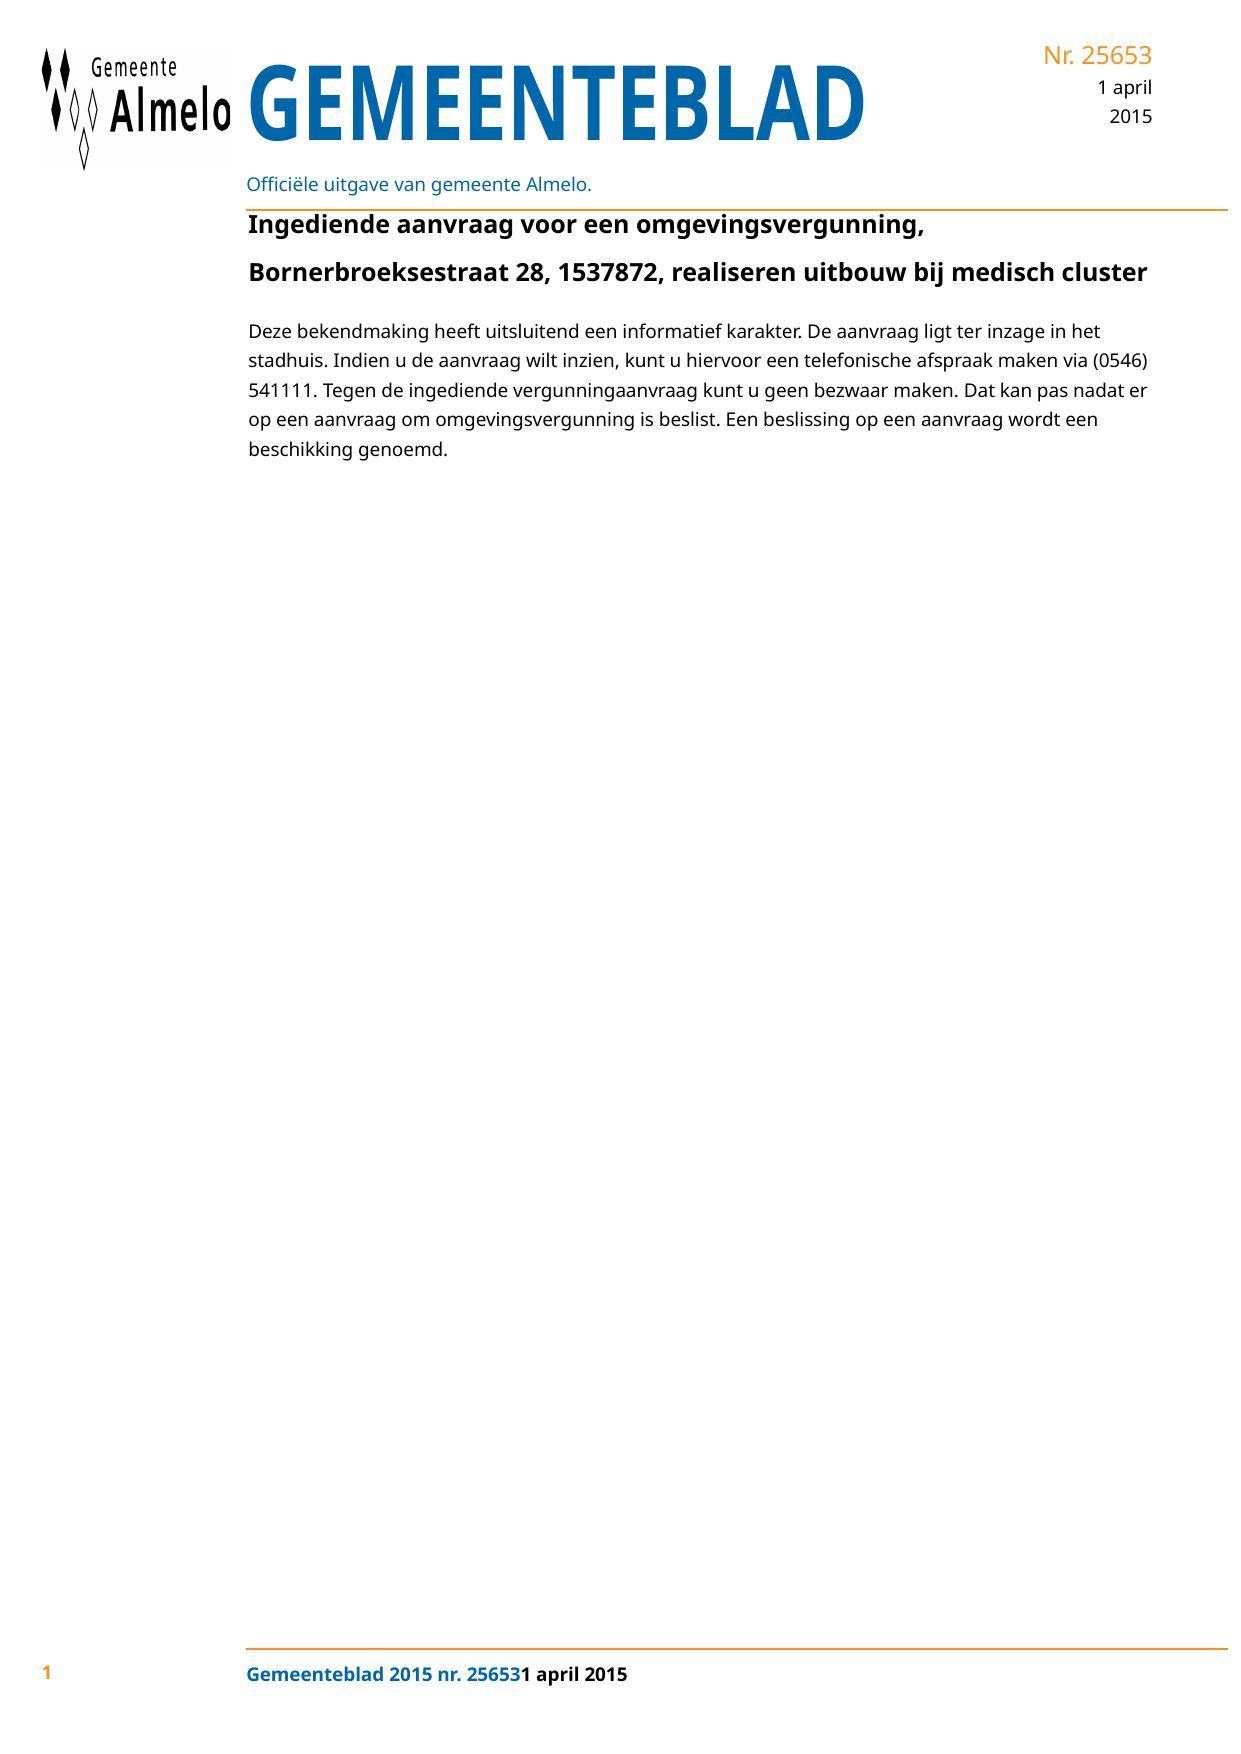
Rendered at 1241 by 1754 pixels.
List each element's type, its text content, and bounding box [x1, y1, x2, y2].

text Ingediende aanvraag voor een omgevingsvergunning, Bornerbroeksestraat 28, 1537872, realiseren uitbouw bij medisch cluster [248, 211, 1152, 288]
picture [41, 47, 231, 172]
text Deze bekendmaking heeft uitsluitend een informatief karakter. De aanvraag ligt ter inzage in het stadhuis. Indien u de aanvraag wilt inzien, kunt u hiervoor een telefonische afspraak maken via (0546) 541111. Tegen de ingediende vergunningaanvraag kunt u geen bezwaar maken. Dat kan pas nadat er op een aanvraag om omgevingsvergunning is beslist. Een beslissing op een aanvraag wordt een beschikking genoemd. [248, 318, 1152, 462]
